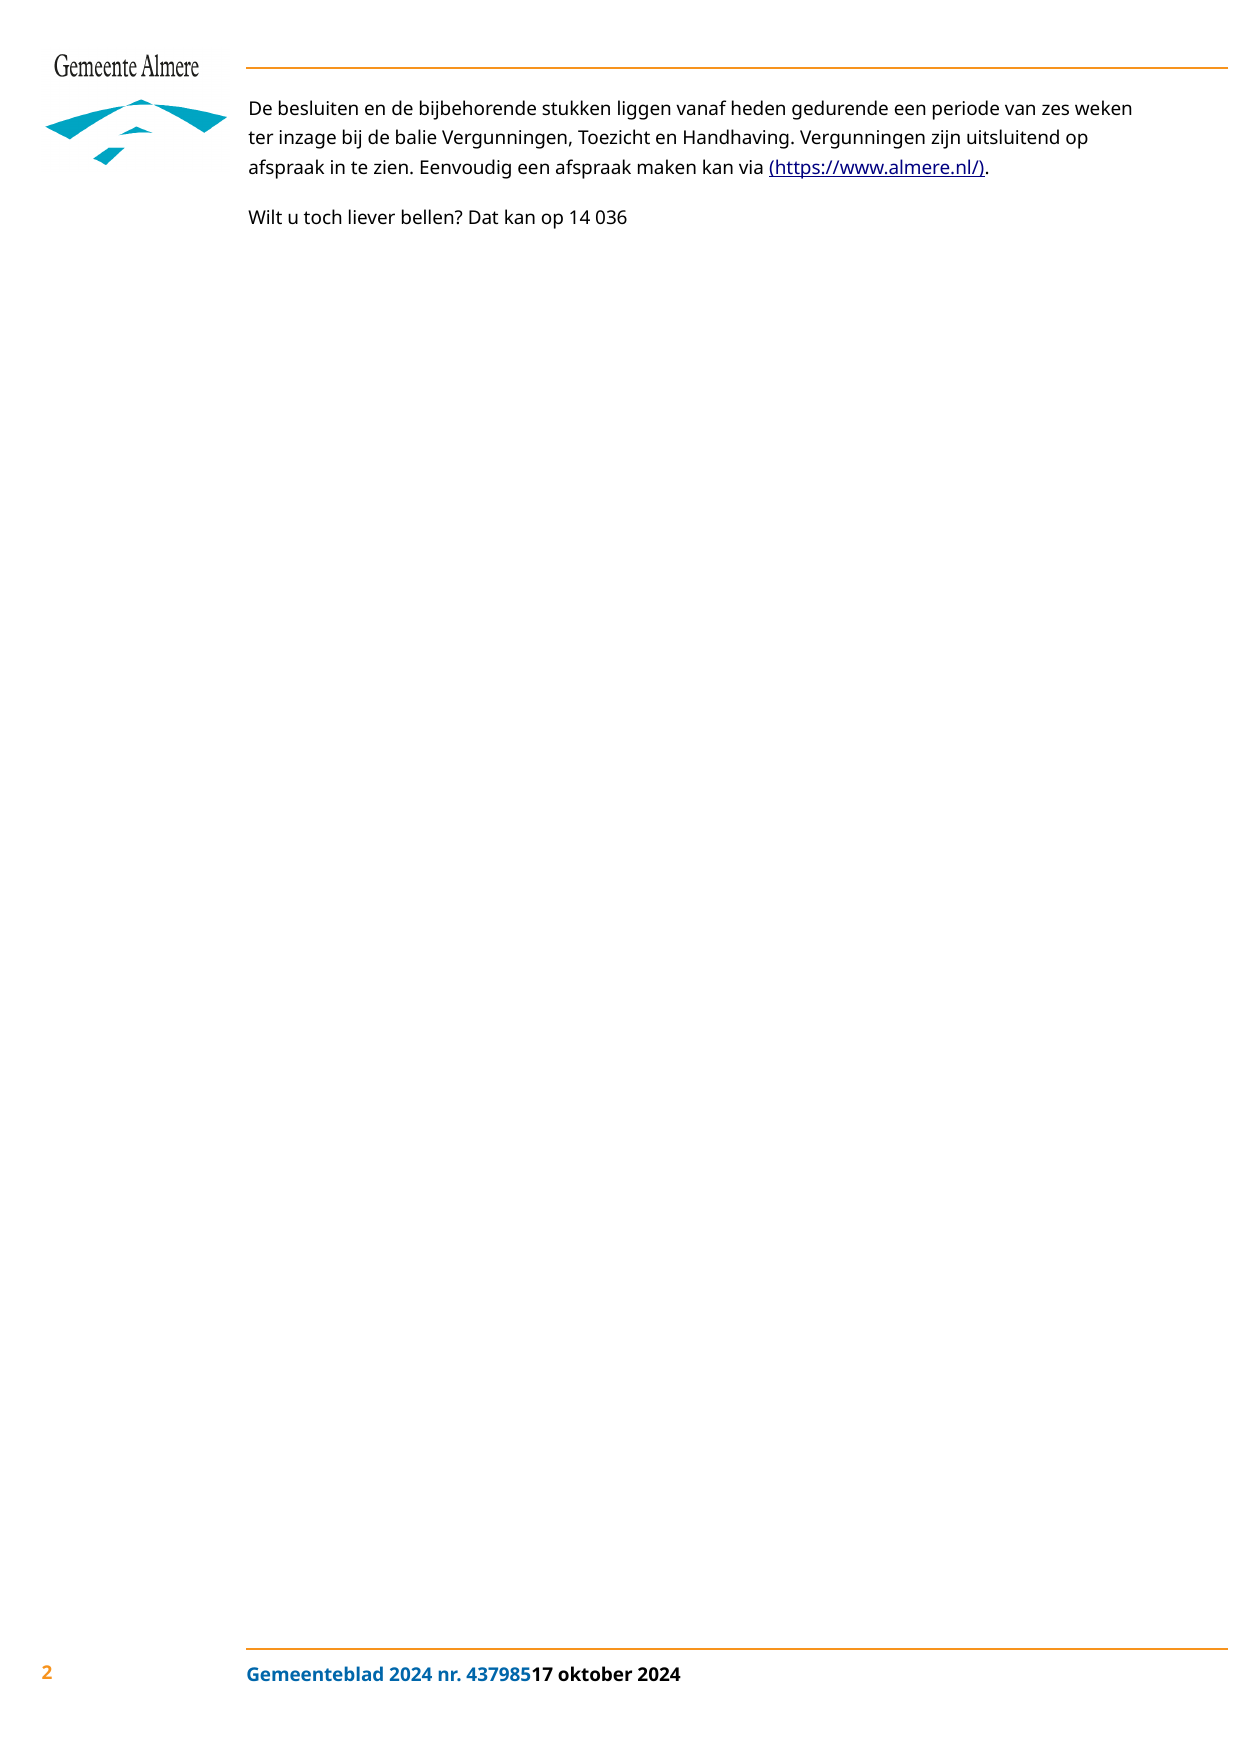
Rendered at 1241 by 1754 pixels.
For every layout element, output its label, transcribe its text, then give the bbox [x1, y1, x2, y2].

picture [41, 47, 231, 172]
text Wilt u toch liever bellen? Dat kan op 14 036 [248, 204, 1152, 230]
text De besluiten en de bijbehorende stukken liggen vanaf heden gedurende een periode van zes weken ter inzage bij de balie Vergunningen, Toezicht en Handhaving. Vergunningen zijn uitsluitend op afspraak in te zien. Eenvoudig een afspraak maken kan via (https://www.almere.nl/). [248, 95, 1152, 180]
